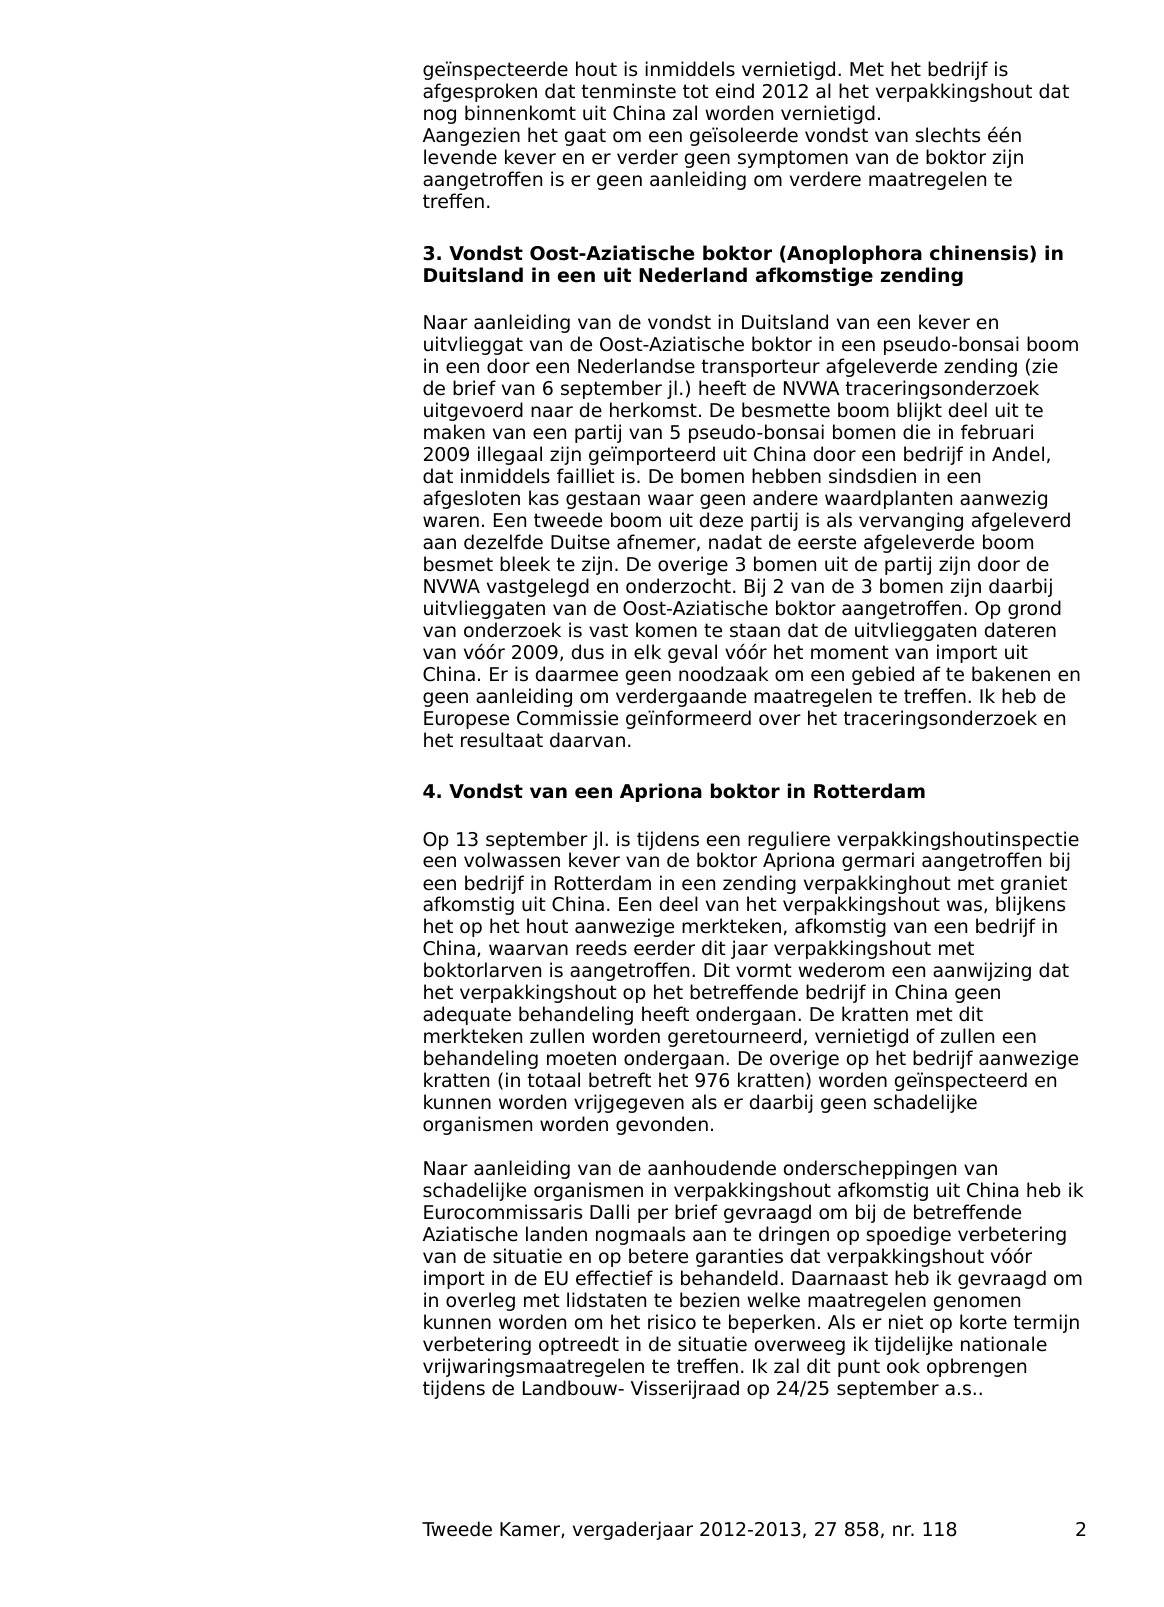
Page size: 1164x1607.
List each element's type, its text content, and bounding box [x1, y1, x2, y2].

text geïnspecteerde hout is inmiddels vernietigd. Met het bedrijf is afgesproken dat tenminste tot eind 2012 al het verpakkingshout dat nog binnenkomt uit China zal worden vernietigd. [422, 59, 1087, 125]
subtitle 3. Vondst Oost-Aziatische boktor (Anoplophora chinensis) in Duitsland in een uit Nederland afkomstige zending [422, 243, 1087, 287]
subtitle 4. Vondst van een Apriona boktor in Rotterdam [422, 781, 1087, 803]
text Op 13 september jl. is tijdens een reguliere verpakkingshoutinspectie een volwassen kever van de boktor Apriona germari aangetroffen bij een bedrijf in Rotterdam in een zending verpakkinghout met graniet afkomstig uit China. Een deel van het verpakkingshout was, blijkens het op het hout aanwezige merkteken, afkomstig van een bedrijf in China, waarvan reeds eerder dit jaar verpakkingshout met boktorlarven is aangetroffen. Dit vormt wederom een aanwijzing dat het verpakkingshout op het betreffende bedrijf in China geen adequate behandeling heeft ondergaan. De kratten met dit merkteken zullen worden geretourneerd, vernietigd of zullen een behandeling moeten ondergaan. De overige op het bedrijf aanwezige kratten (in totaal betreft het 976 kratten) worden geïnspecteerd en kunnen worden vrijgegeven als er daarbij geen schadelijke organismen worden gevonden. [422, 828, 1087, 1136]
text Naar aanleiding van de vondst in Duitsland van een kever en uitvlieggat van de Oost-Aziatische boktor in een pseudo-bonsai boom in een door een Nederlandse transporteur afgeleverde zending (zie de brief van 6 september jl.) heeft de NVWA traceringsonderzoek uitgevoerd naar de herkomst. De besmette boom blijkt deel uit te maken van een partij van 5 pseudo-bonsai bomen die in februari 2009 illegaal zijn geïmporteerd uit China door een bedrijf in Andel, dat inmiddels failliet is. De bomen hebben sindsdien in een afgesloten kas gestaan waar geen andere waardplanten aanwezig waren. Een tweede boom uit deze partij is als vervanging afgeleverd aan dezelfde Duitse afnemer, nadat de eerste afgeleverde boom besmet bleek te zijn. De overige 3 bomen uit de partij zijn door de NVWA vastgelegd en onderzocht. Bij 2 van de 3 bomen zijn daarbij uitvlieggaten van de Oost-Aziatische boktor aangetroffen. Op grond van onderzoek is vast komen te staan dat de uitvlieggaten dateren van vóór 2009, dus in elk geval vóór het moment van import uit China. Er is daarmee geen noodzaak om een gebied af te bakenen en geen aanleiding om verdergaande maatregelen te treffen. Ik heb de Europese Commissie geïnformeerd over het traceringsonderzoek en het resultaat daarvan. [422, 312, 1087, 751]
text Naar aanleiding van de aanhoudende onderscheppingen van schadelijke organismen in verpakkingshout afkomstig uit China heb ik Eurocommissaris Dalli per brief gevraagd om bij de betreffende Aziatische landen nogmaals aan te dringen op spoedige verbetering van de situatie en op betere garanties dat verpakkingshout vóór import in de EU effectief is behandeld. Daarnaast heb ik gevraagd om in overleg met lidstaten te bezien welke maatregelen genomen kunnen worden om het risico te beperken. Als er niet op korte termijn verbetering optreedt in de situatie overweeg ik tijdelijke nationale vrijwaringsmaatregelen te treffen. Ik zal dit punt ook opbrengen tijdens de Landbouw- Visserijraad op 24/25 september a.s.. [422, 1158, 1087, 1400]
text Aangezien het gaat om een geïsoleerde vondst van slechts één levende kever en er verder geen symptomen van de boktor zijn aangetroffen is er geen aanleiding om verdere maatregelen te treffen. [422, 125, 1087, 213]
